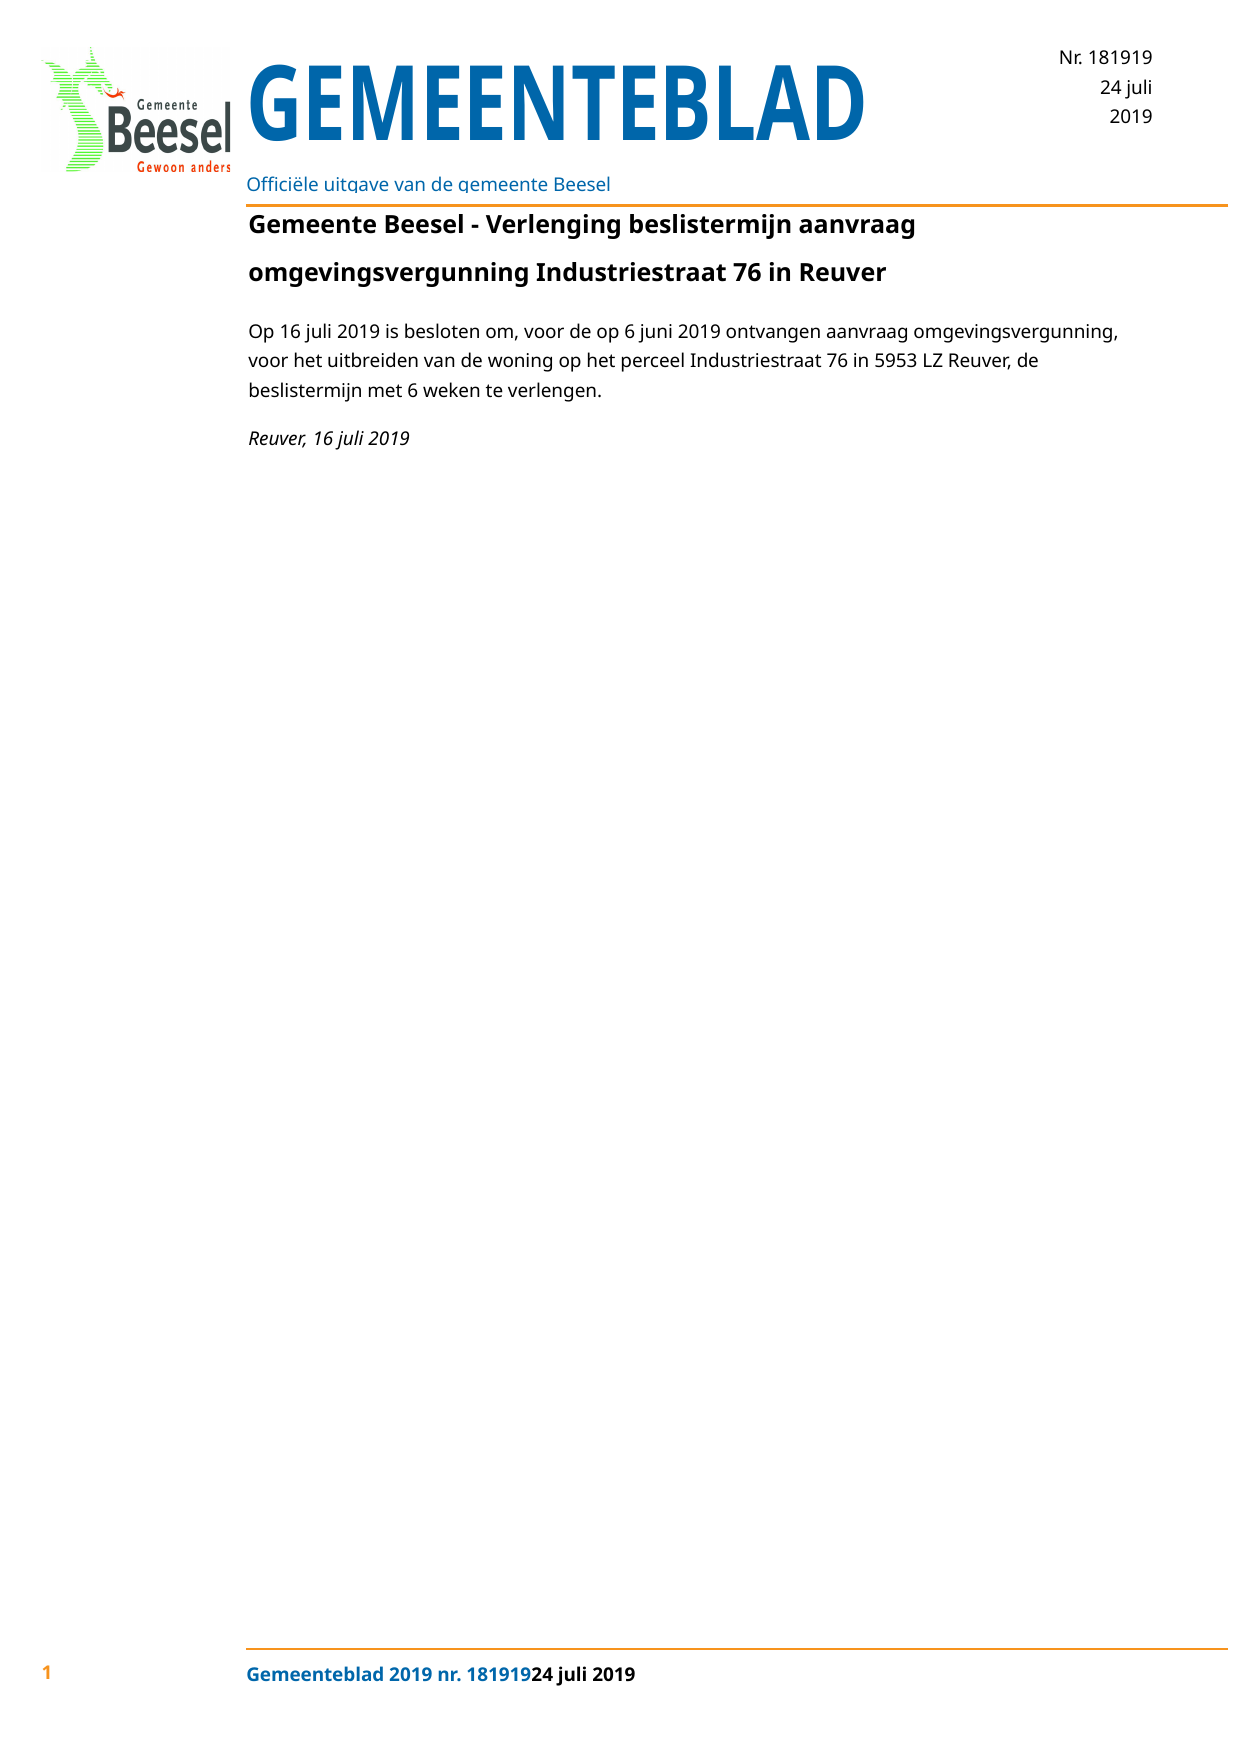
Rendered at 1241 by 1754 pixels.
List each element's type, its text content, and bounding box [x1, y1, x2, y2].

picture [41, 47, 231, 172]
text Op 16 juli 2019 is besloten om, voor de op 6 juni 2019 ontvangen aanvraag omgevingsvergunning, voor het uitbreiden van de woning op het perceel Industriestraat 76 in 5953 LZ Reuver, de beslistermijn met 6 weken te verlengen. [248, 318, 1152, 403]
text Reuver, 16 juli 2019 [248, 425, 1152, 451]
text Gemeente Beesel - Verlenging beslistermijn aanvraag omgevingsvergunning Industriestraat 76 in Reuver [248, 207, 1152, 288]
